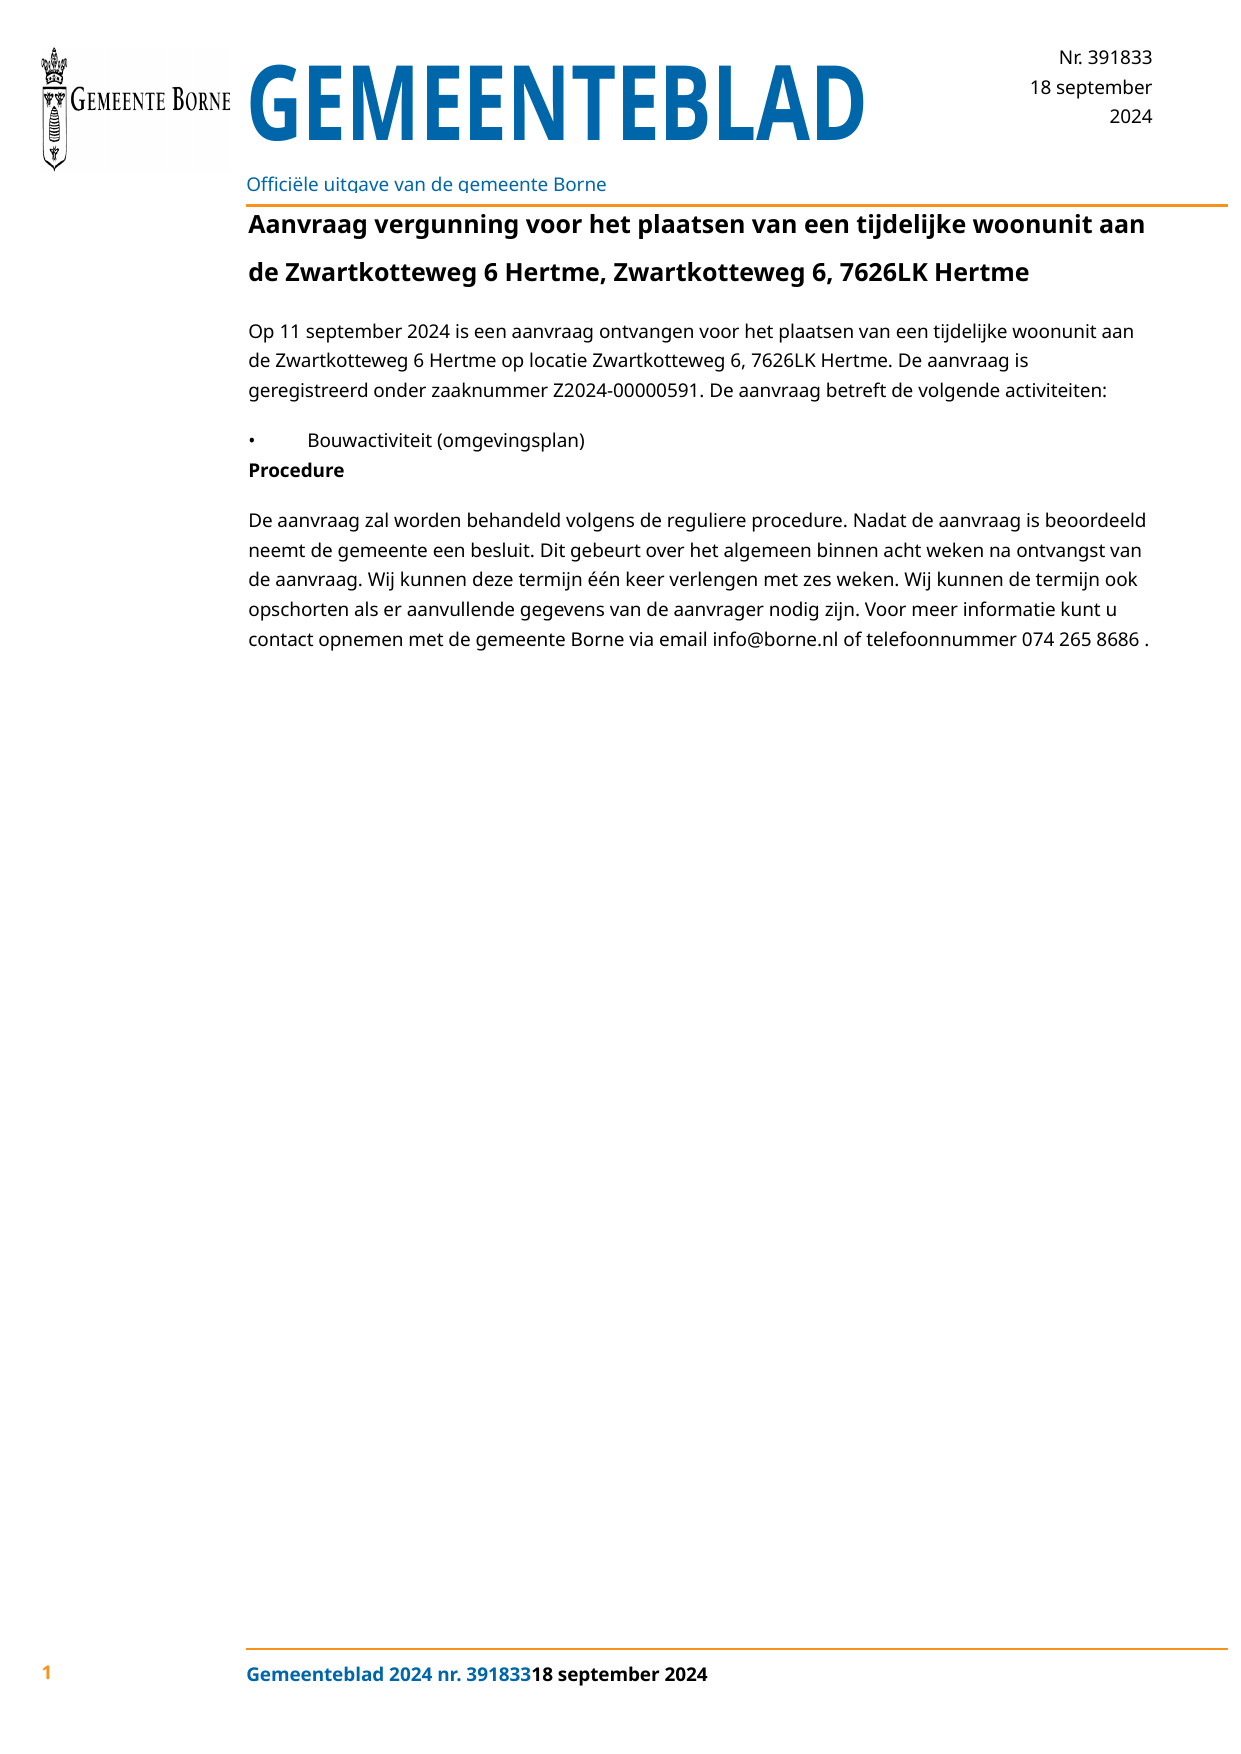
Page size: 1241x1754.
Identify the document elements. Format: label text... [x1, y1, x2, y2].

list Bouwactiviteit (omgevingsplan) [248, 427, 1152, 453]
text Procedure [248, 457, 1152, 483]
text De aanvraag zal worden behandeld volgens de reguliere procedure. Nadat de aanvraag is beoordeeld neemt de gemeente een besluit. Dit gebeurt over het algemeen binnen acht weken na ontvangst van de aanvraag. Wij kunnen deze termijn één keer verlengen met zes weken. Wij kunnen de termijn ook opschorten als er aanvullende gegevens van de aanvrager nodig zijn. Voor meer informatie kunt u contact opnemen met de gemeente Borne via email info@borne.nl of telefoonnummer 074 265 8686 . [248, 507, 1152, 652]
picture [41, 47, 231, 172]
text Op 11 september 2024 is een aanvraag ontvangen voor het plaatsen van een tijdelijke woonunit aan de Zwartkotteweg 6 Hertme op locatie Zwartkotteweg 6, 7626LK Hertme. De aanvraag is geregistreerd onder zaaknummer Z2024-00000591. De aanvraag betreft de volgende activiteiten: [248, 318, 1152, 403]
text Aanvraag vergunning voor het plaatsen van een tijdelijke woonunit aan de Zwartkotteweg 6 Hertme, Zwartkotteweg 6, 7626LK Hertme [248, 207, 1152, 288]
